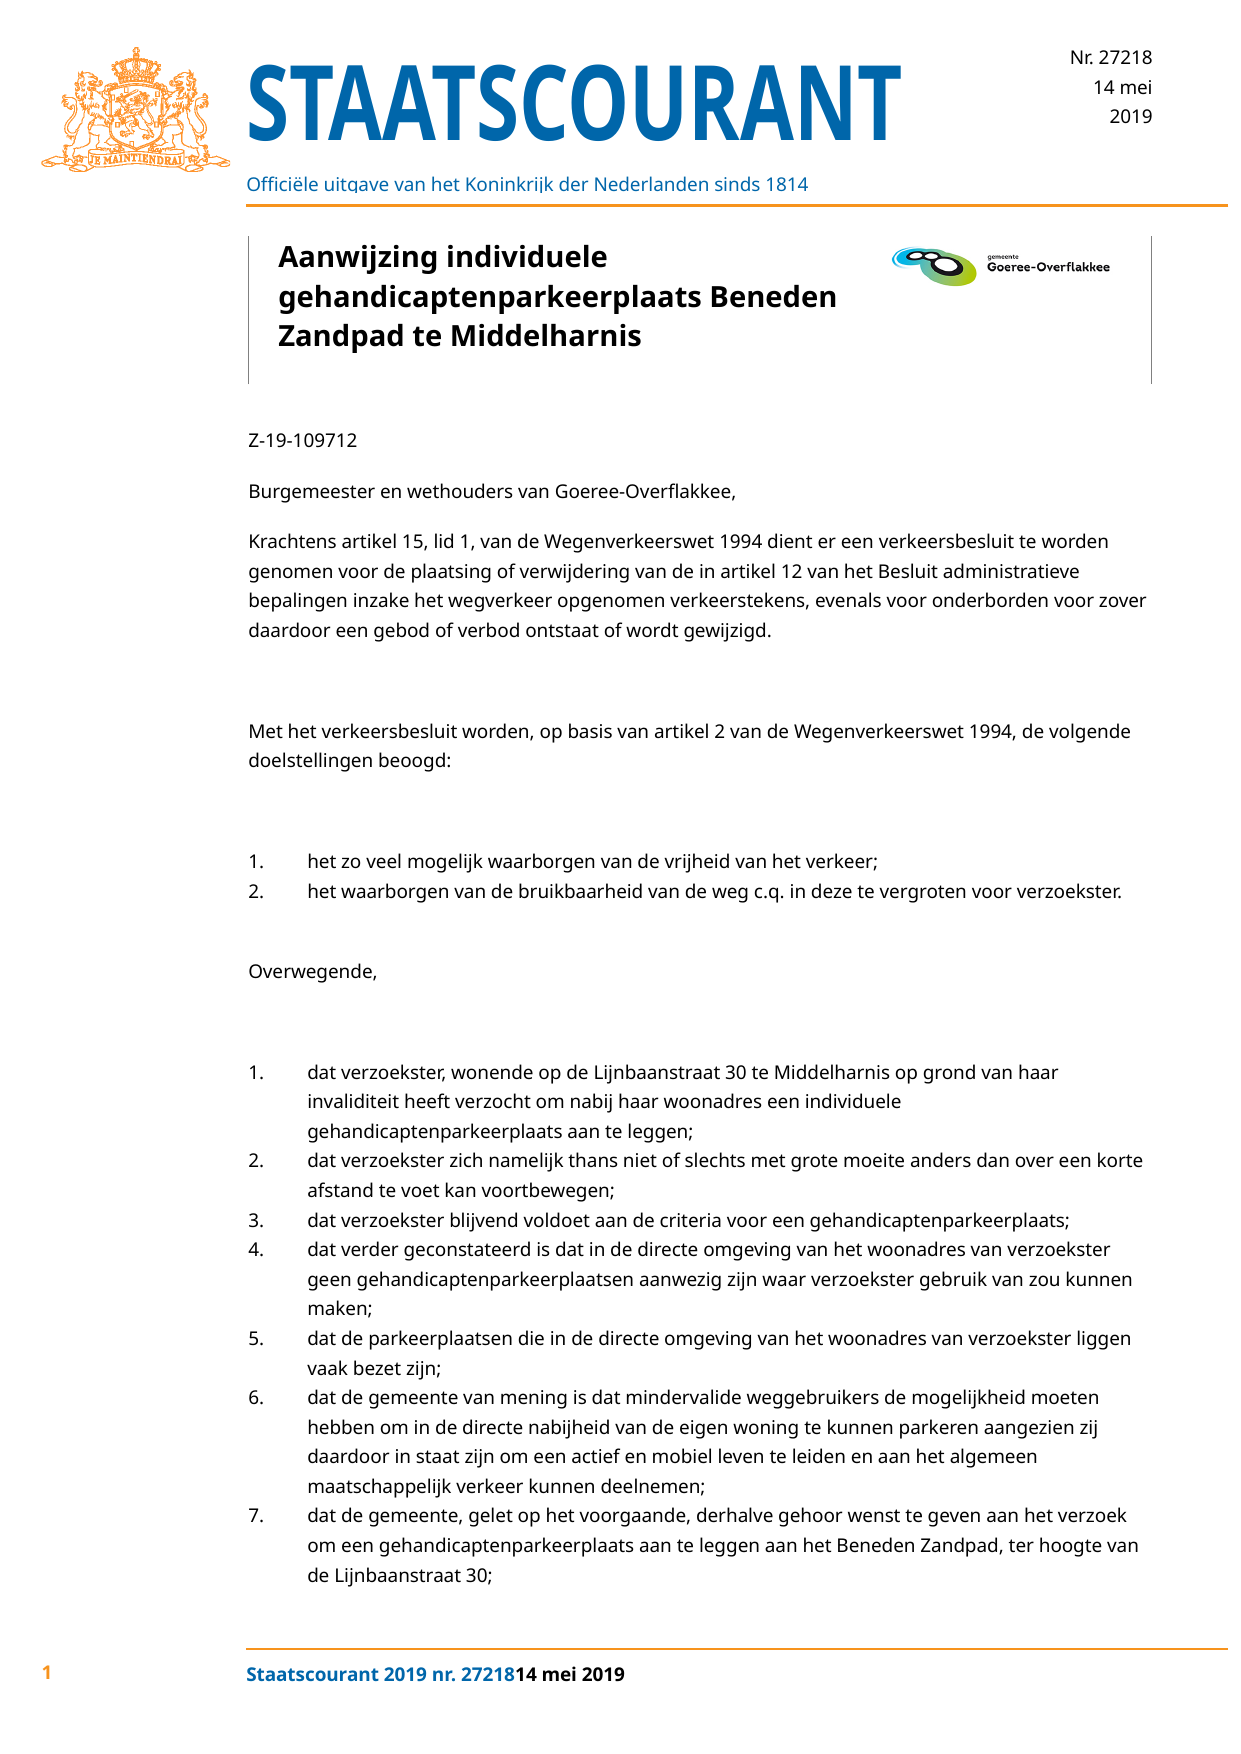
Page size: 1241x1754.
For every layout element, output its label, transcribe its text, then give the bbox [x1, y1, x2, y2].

picture [882, 236, 1119, 296]
table_header [850, 236, 1151, 384]
list dat verzoekster blijvend voldoet aan de criteria voor een gehandicaptenparkeerplaats; [248, 1207, 1152, 1232]
table_header Aanwijzing individuele gehandicaptenparkeerplaats Beneden Zandpad te Middelharnis [249, 236, 850, 384]
text Krachtens artikel 15, lid 1, van de Wegenverkeerswet 1994 dient er een verkeersbesluit te worden genomen voor de plaatsing of verwijdering van de in artikel 12 van het Besluit administratieve bepalingen inzake het wegverkeer opgenomen verkeerstekens, evenals voor onderborden voor zover daardoor een gebod of verbod ontstaat of wordt gewijzigd. [248, 528, 1152, 643]
list dat verzoekster, wonende op de Lijnbaanstraat 30 te Middelharnis op grond van haar invaliditeit heeft verzocht om nabij haar woonadres een individuele gehandicaptenparkeerplaats aan te leggen; [248, 1059, 1152, 1144]
text Burgemeester en wethouders van Goeree-Overflakkee, [248, 478, 1152, 504]
picture [41, 47, 231, 172]
list dat de gemeente van mening is dat mindervalide weggebruikers de mogelijkheid moeten hebben om in de directe nabijheid van de eigen woning te kunnen parkeren aangezien zij daardoor in staat zijn om een actief en mobiel leven te leiden en aan het algemeen maatschappelijk verkeer kunnen deelnemen; [248, 1384, 1152, 1499]
text Z-19-109712 [248, 428, 1152, 453]
text Met het verkeersbesluit worden, op basis van artikel 2 van de Wegenverkeerswet 1994, de volgende doelstellingen beoogd: [248, 718, 1152, 773]
list dat verzoekster zich namelijk thans niet of slechts met grote moeite anders dan over een korte afstand te voet kan voortbewegen; [248, 1148, 1152, 1203]
list het zo veel mogelijk waarborgen van de vrijheid van het verkeer; [248, 848, 1152, 874]
list dat verder geconstateerd is dat in de directe omgeving van het woonadres van verzoekster geen gehandicaptenparkeerplaatsen aanwezig zijn waar verzoekster gebruik van zou kunnen maken; [248, 1236, 1152, 1321]
list het waarborgen van de bruikbaarheid van de weg c.q. in deze te vergroten voor verzoekster. [248, 878, 1152, 904]
list dat de gemeente, gelet op het voorgaande, derhalve gehoor wenst te geven aan het verzoek om een gehandicaptenparkeerplaats aan te leggen aan het Beneden Zandpad, ter hoogte van de Lijnbaanstraat 30; [248, 1503, 1152, 1587]
list dat de parkeerplaatsen die in de directe omgeving van het woonadres van verzoekster liggen vaak bezet zijn; [248, 1325, 1152, 1380]
text Overwegende, [248, 958, 1152, 984]
